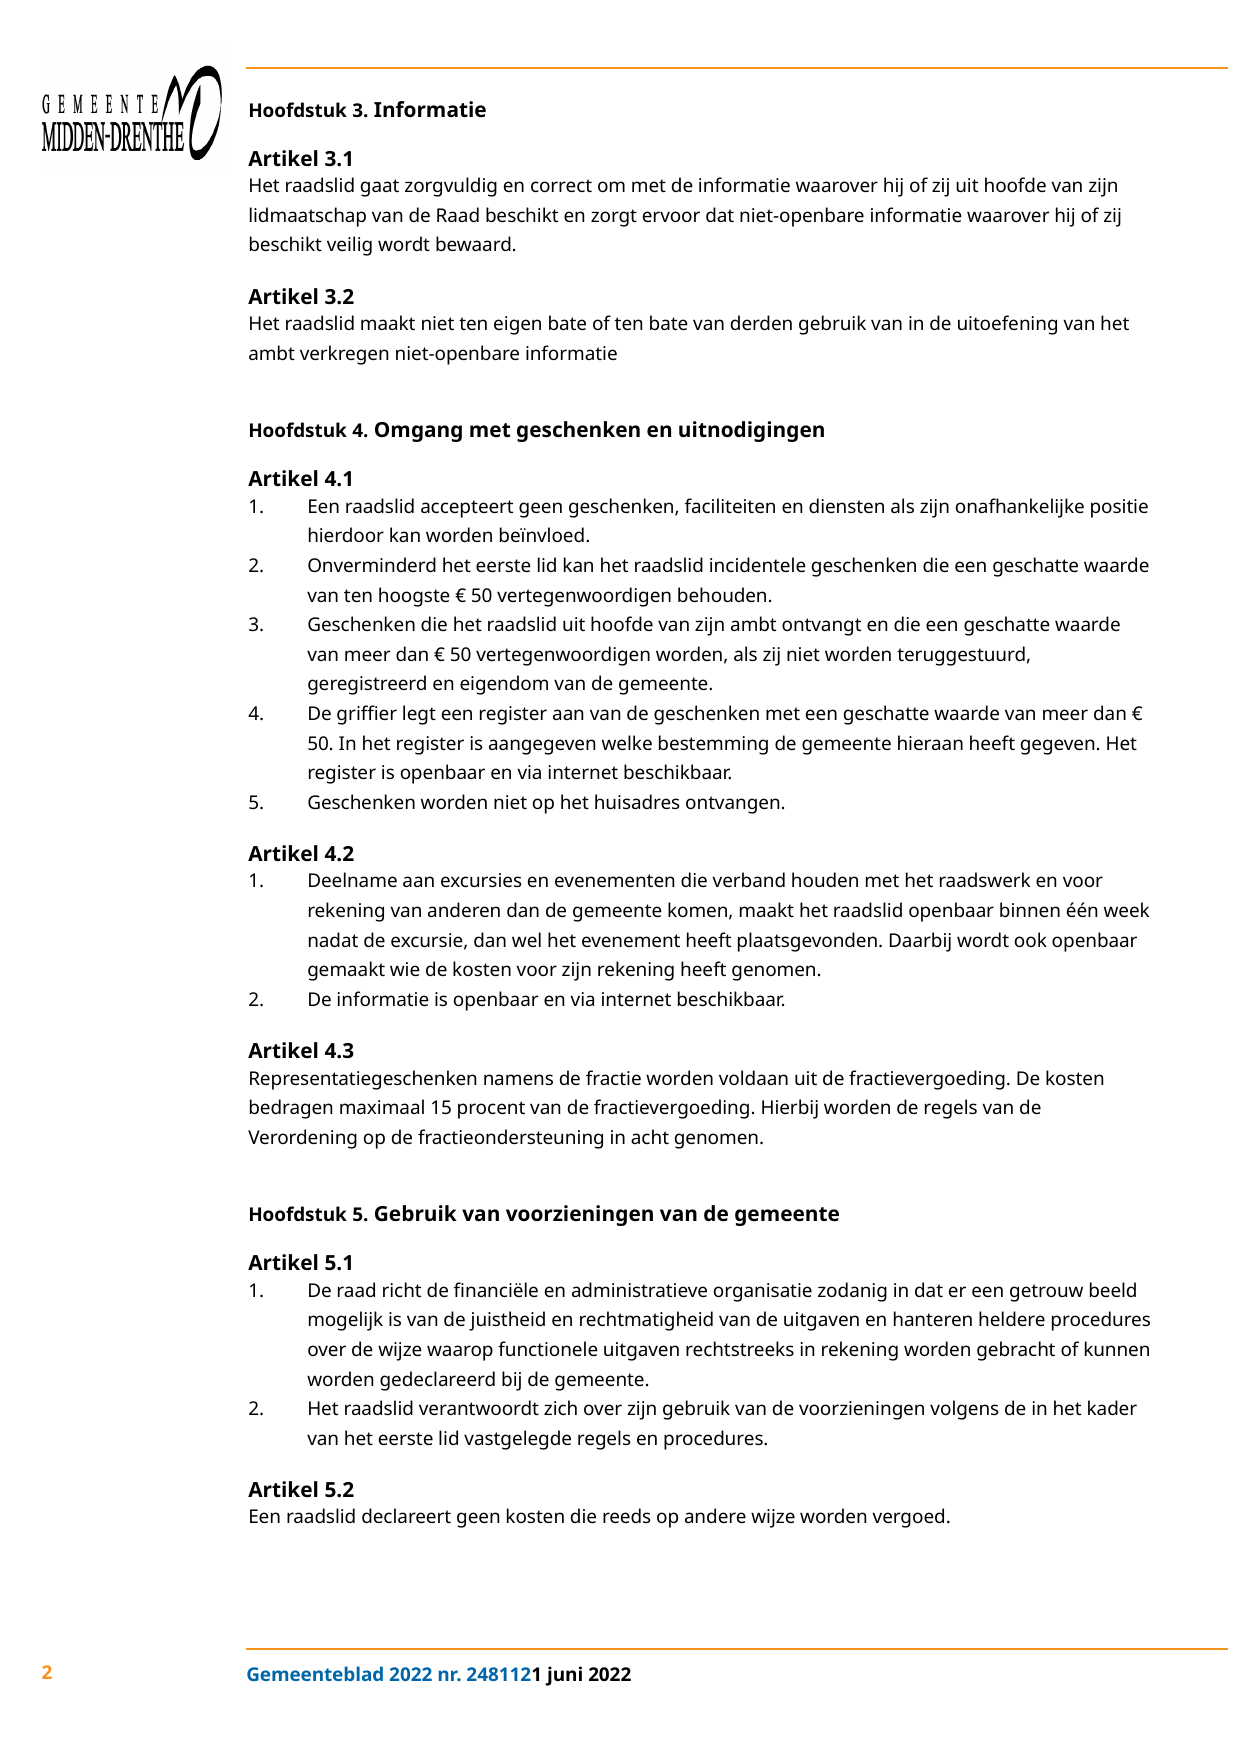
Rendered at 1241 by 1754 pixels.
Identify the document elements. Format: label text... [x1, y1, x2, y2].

text Artikel 4.3 [248, 1036, 1152, 1065]
list Onverminderd het eerste lid kan het raadslid incidentele geschenken die een geschatte waarde van ten hoogste € 50 vertegenwoordigen behouden. [248, 552, 1152, 607]
list Geschenken die het raadslid uit hoofde van zijn ambt ontvangt en die een geschatte waarde van meer dan € 50 vertegenwoordigen worden, als zij niet worden teruggestuurd, geregistreerd en eigendom van de gemeente. [248, 611, 1152, 696]
picture [41, 47, 231, 172]
text Hoofdstuk 5. Gebruik van voorzieningen van de gemeente [248, 1199, 1152, 1228]
list Een raadslid accepteert geen geschenken, faciliteiten en diensten als zijn onafhankelijke positie hierdoor kan worden beïnvloed. [248, 493, 1152, 548]
list Deelname aan excursies en evenementen die verband houden met het raadswerk en voor rekening van anderen dan de gemeente komen, maakt het raadslid openbaar binnen één week nadat de excursie, dan wel het evenement heeft plaatsgevonden. Daarbij wordt ook openbaar gemaakt wie de kosten voor zijn rekening heeft genomen. [248, 868, 1152, 982]
text Artikel 5.1 [248, 1248, 1152, 1277]
text Artikel 3.2 [248, 282, 1152, 311]
text Een raadslid declareert geen kosten die reeds op andere wijze worden vergoed. [248, 1504, 1152, 1529]
text Artikel 4.2 [248, 839, 1152, 868]
list De raad richt de financiële en administratieve organisatie zodanig in dat er een getrouw beeld mogelijk is van de juistheid en rechtmatigheid van de uitgaven en hanteren heldere procedures over de wijze waarop functionele uitgaven rechtstreeks in rekening worden gebracht of kunnen worden gedeclareerd bij de gemeente. [248, 1277, 1152, 1391]
list De griffier legt een register aan van de geschenken met een geschatte waarde van meer dan € 50. In het register is aangegeven welke bestemming de gemeente hieraan heeft gegeven. Het register is openbaar en via internet beschikbaar. [248, 700, 1152, 785]
text Artikel 4.1 [248, 464, 1152, 493]
text Het raadslid gaat zorgvuldig en correct om met de informatie waarover hij of zij uit hoofde van zijn lidmaatschap van de Raad beschikt en zorgt ervoor dat niet-openbare informatie waarover hij of zij beschikt veilig wordt bewaard. [248, 172, 1152, 257]
text Representatiegeschenken namens de fractie worden voldaan uit de fractievergoeding. De kosten bedragen maximaal 15 procent van de fractievergoeding. Hierbij worden de regels van de Verordening op de fractieondersteuning in acht genomen. [248, 1065, 1152, 1150]
text Artikel 3.1 [248, 144, 1152, 172]
text Hoofdstuk 3. Informatie [248, 95, 1152, 123]
list De informatie is openbaar en via internet beschikbaar. [248, 986, 1152, 1012]
text Het raadslid maakt niet ten eigen bate of ten bate van derden gebruik van in de uitoefening van het ambt verkregen niet-openbare informatie [248, 311, 1152, 366]
list Geschenken worden niet op het huisadres ontvangen. [248, 789, 1152, 814]
list Het raadslid verantwoordt zich over zijn gebruik van de voorzieningen volgens de in het kader van het eerste lid vastgelegde regels en procedures. [248, 1395, 1152, 1451]
text Artikel 5.2 [248, 1475, 1152, 1504]
text Hoofdstuk 4. Omgang met geschenken en uitnodigingen [248, 415, 1152, 444]
